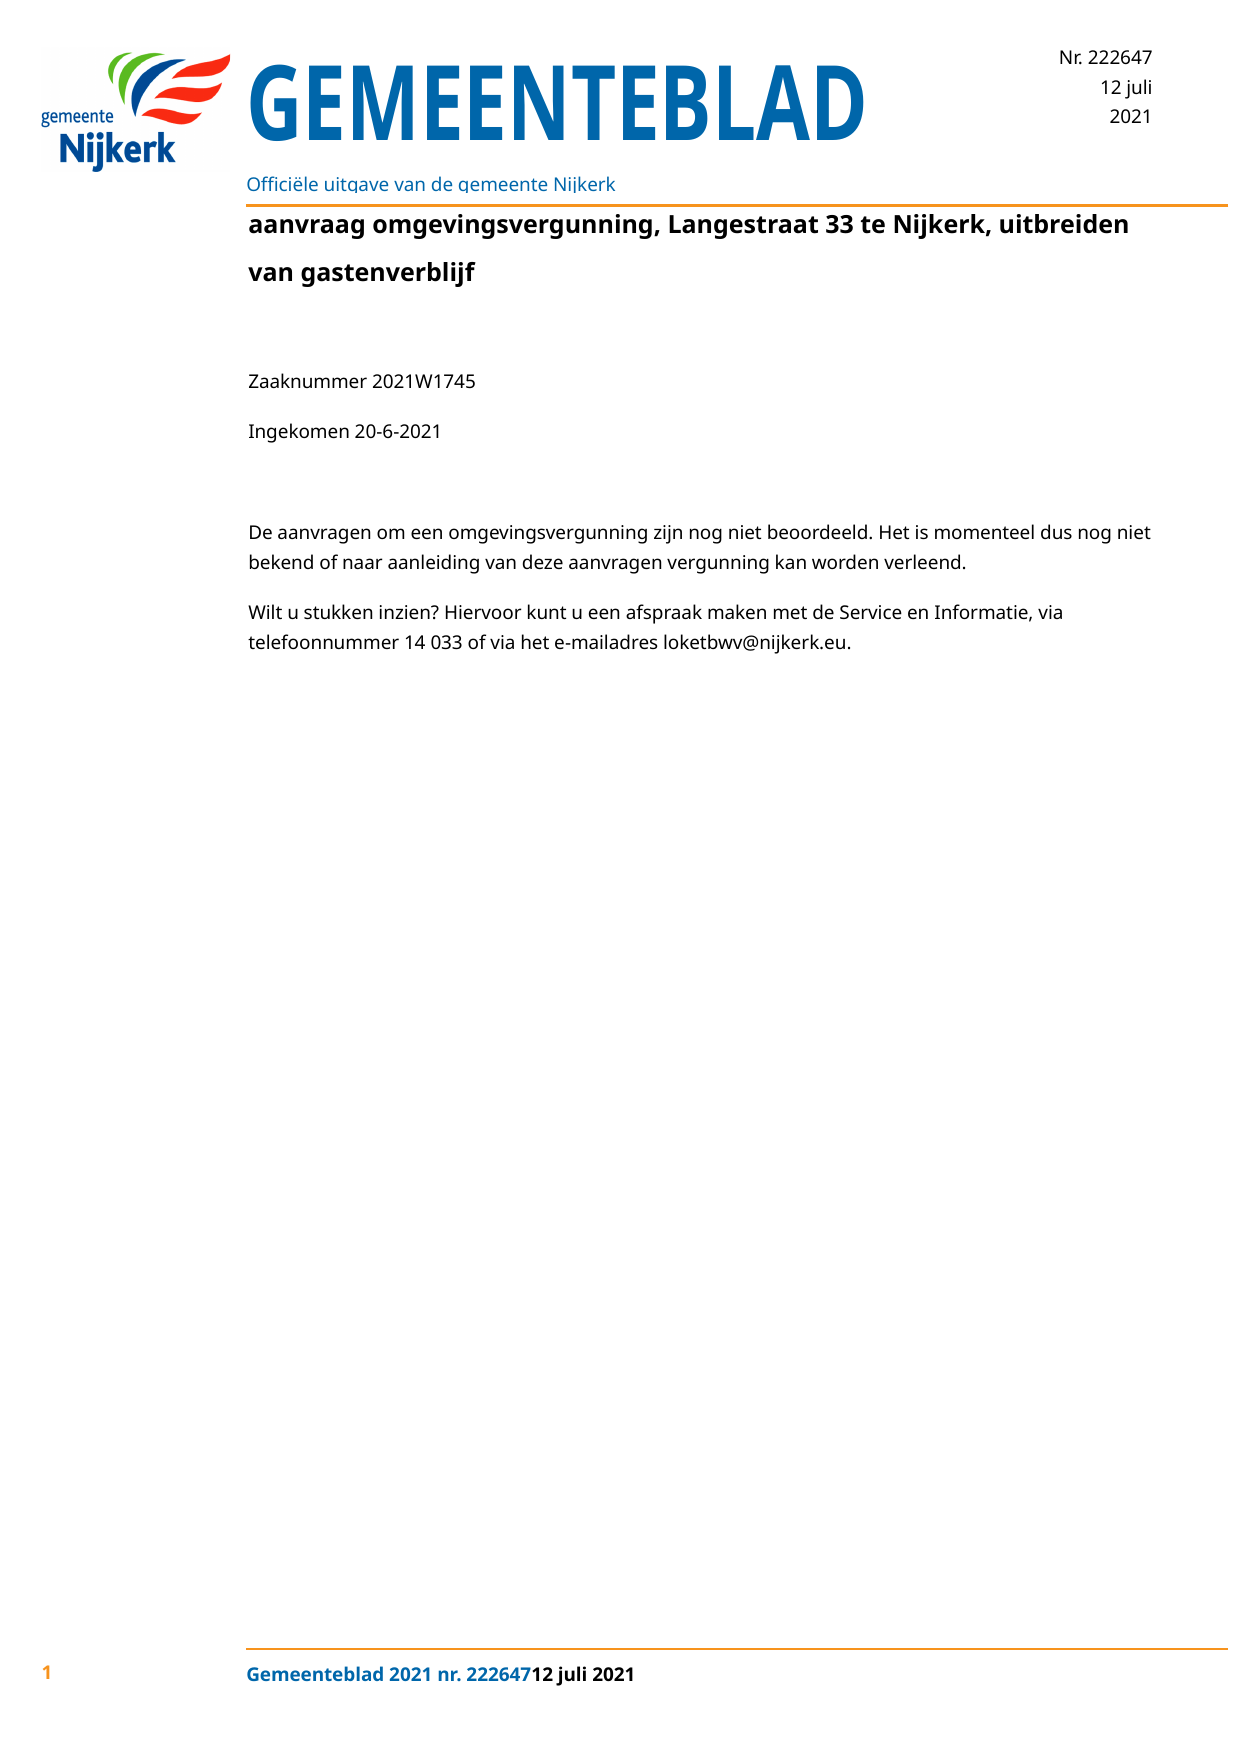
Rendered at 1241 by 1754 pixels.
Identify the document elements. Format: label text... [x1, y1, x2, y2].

picture [41, 47, 231, 172]
text Ingekomen 20-6-2021 [248, 419, 1152, 444]
text Wilt u stukken inzien? Hiervoor kunt u een afspraak maken met de Service en Informatie, via telefoonnummer 14 033 of via het e-mailadres loketbwv@nijkerk.eu. [248, 599, 1152, 655]
text De aanvragen om een omgevingsvergunning zijn nog niet beoordeeld. Het is momenteel dus nog niet bekend of naar aanleiding van deze aanvragen vergunning kan worden verleend. [248, 519, 1152, 575]
text Zaaknummer 2021W1745 [248, 368, 1152, 394]
text aanvraag omgevingsvergunning, Langestraat 33 te Nijkerk, uitbreiden van gastenverblijf [248, 207, 1152, 288]
